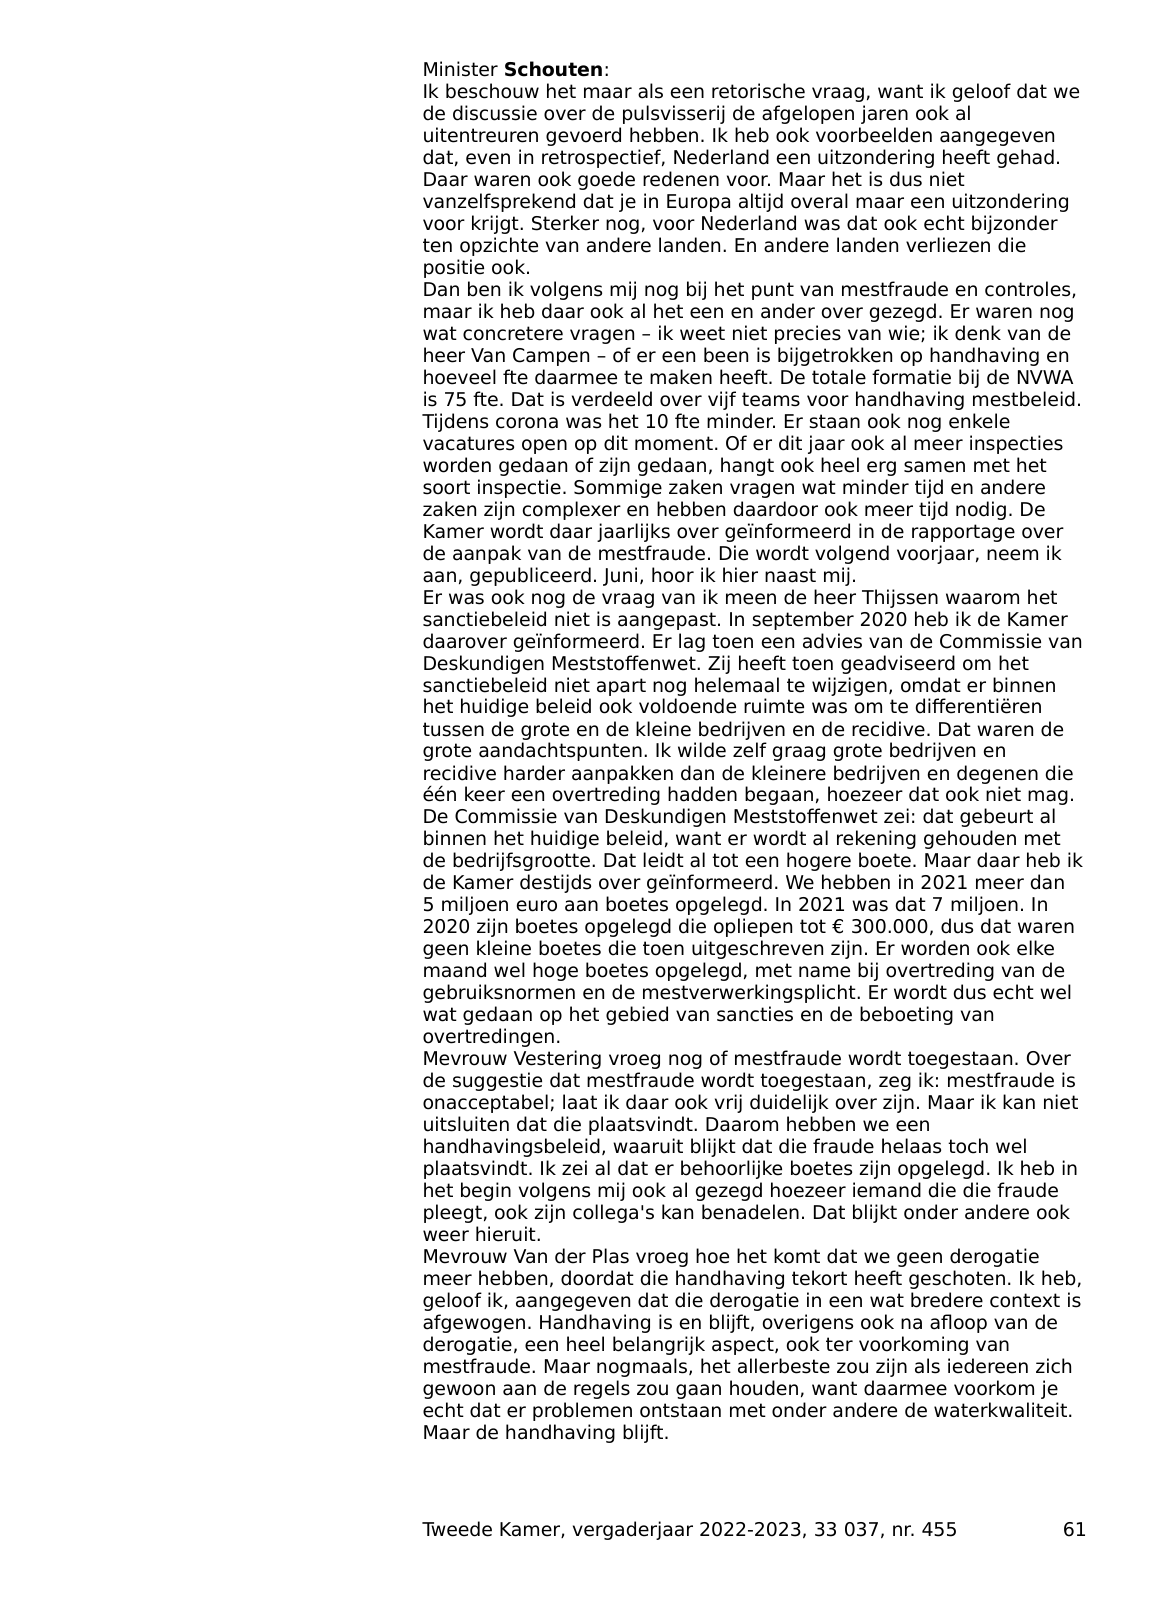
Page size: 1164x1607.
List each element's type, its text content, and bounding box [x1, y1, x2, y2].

text Dan ben ik volgens mij nog bij het punt van mestfraude en controles, maar ik heb daar ook al het een en ander over gezegd. Er waren nog wat concretere vragen – ik weet niet precies van wie; ik denk van de heer Van Campen – of er een been is bijgetrokken op handhaving en hoeveel fte daarmee te maken heeft. De totale formatie bij de NVWA is 75 fte. Dat is verdeeld over vijf teams voor handhaving mestbeleid. Tijdens corona was het 10 fte minder. Er staan ook nog enkele vacatures open op dit moment. Of er dit jaar ook al meer inspecties worden gedaan of zijn gedaan, hangt ook heel erg samen met het soort inspectie. Sommige zaken vragen wat minder tijd en andere zaken zijn complexer en hebben daardoor ook meer tijd nodig. De Kamer wordt daar jaarlijks over geïnformeerd in de rapportage over de aanpak van de mestfraude. Die wordt volgend voorjaar, neem ik aan, gepubliceerd. Juni, hoor ik hier naast mij. [422, 279, 1087, 587]
text Mevrouw Van der Plas vroeg hoe het komt dat we geen derogatie meer hebben, doordat die handhaving tekort heeft geschoten. Ik heb, geloof ik, aangegeven dat die derogatie in een wat bredere context is afgewogen. Handhaving is en blijft, overigens ook na afloop van de derogatie, een heel belangrijk aspect, ook ter voorkoming van mestfraude. Maar nogmaals, het allerbeste zou zijn als iedereen zich gewoon aan de regels zou gaan houden, want daarmee voorkom je echt dat er problemen ontstaan met onder andere de waterkwaliteit. Maar de handhaving blijft. [422, 1246, 1087, 1444]
text Ik beschouw het maar als een retorische vraag, want ik geloof dat we de discussie over de pulsvisserij de afgelopen jaren ook al uitentreuren gevoerd hebben. Ik heb ook voorbeelden aangegeven dat, even in retrospectief, Nederland een uitzondering heeft gehad. Daar waren ook goede redenen voor. Maar het is dus niet vanzelfsprekend dat je in Europa altijd overal maar een uitzondering voor krijgt. Sterker nog, voor Nederland was dat ook echt bijzonder ten opzichte van andere landen. En andere landen verliezen die positie ook. [422, 81, 1087, 279]
text Minister Schouten: [422, 59, 1087, 81]
text Er was ook nog de vraag van ik meen de heer Thijssen waarom het sanctiebeleid niet is aangepast. In september 2020 heb ik de Kamer daarover geïnformeerd. Er lag toen een advies van de Commissie van Deskundigen Meststoffenwet. Zij heeft toen geadviseerd om het sanctiebeleid niet apart nog helemaal te wijzigen, omdat er binnen het huidige beleid ook voldoende ruimte was om te differentiëren tussen de grote en de kleine bedrijven en de recidive. Dat waren de grote aandachtspunten. Ik wilde zelf graag grote bedrijven en recidive harder aanpakken dan de kleinere bedrijven en degenen die één keer een overtreding hadden begaan, hoezeer dat ook niet mag. De Commissie van Deskundigen Meststoffenwet zei: dat gebeurt al binnen het huidige beleid, want er wordt al rekening gehouden met de bedrijfsgrootte. Dat leidt al tot een hogere boete. Maar daar heb ik de Kamer destijds over geïnformeerd. We hebben in 2021 meer dan 5 miljoen euro aan boetes opgelegd. In 2021 was dat 7 miljoen. In 2020 zijn boetes opgelegd die opliepen tot € 300.000, dus dat waren geen kleine boetes die toen uitgeschreven zijn. Er worden ook elke maand wel hoge boetes opgelegd, met name bij overtreding van de gebruiksnormen en de mestverwerkingsplicht. Er wordt dus echt wel wat gedaan op het gebied van sancties en de beboeting van overtredingen. [422, 587, 1087, 1048]
text Mevrouw Vestering vroeg nog of mestfraude wordt toegestaan. Over de suggestie dat mestfraude wordt toegestaan, zeg ik: mestfraude is onacceptabel; laat ik daar ook vrij duidelijk over zijn. Maar ik kan niet uitsluiten dat die plaatsvindt. Daarom hebben we een handhavingsbeleid, waaruit blijkt dat die fraude helaas toch wel plaatsvindt. Ik zei al dat er behoorlijke boetes zijn opgelegd. Ik heb in het begin volgens mij ook al gezegd hoezeer iemand die die fraude pleegt, ook zijn collega's kan benadelen. Dat blijkt onder andere ook weer hieruit. [422, 1048, 1087, 1246]
